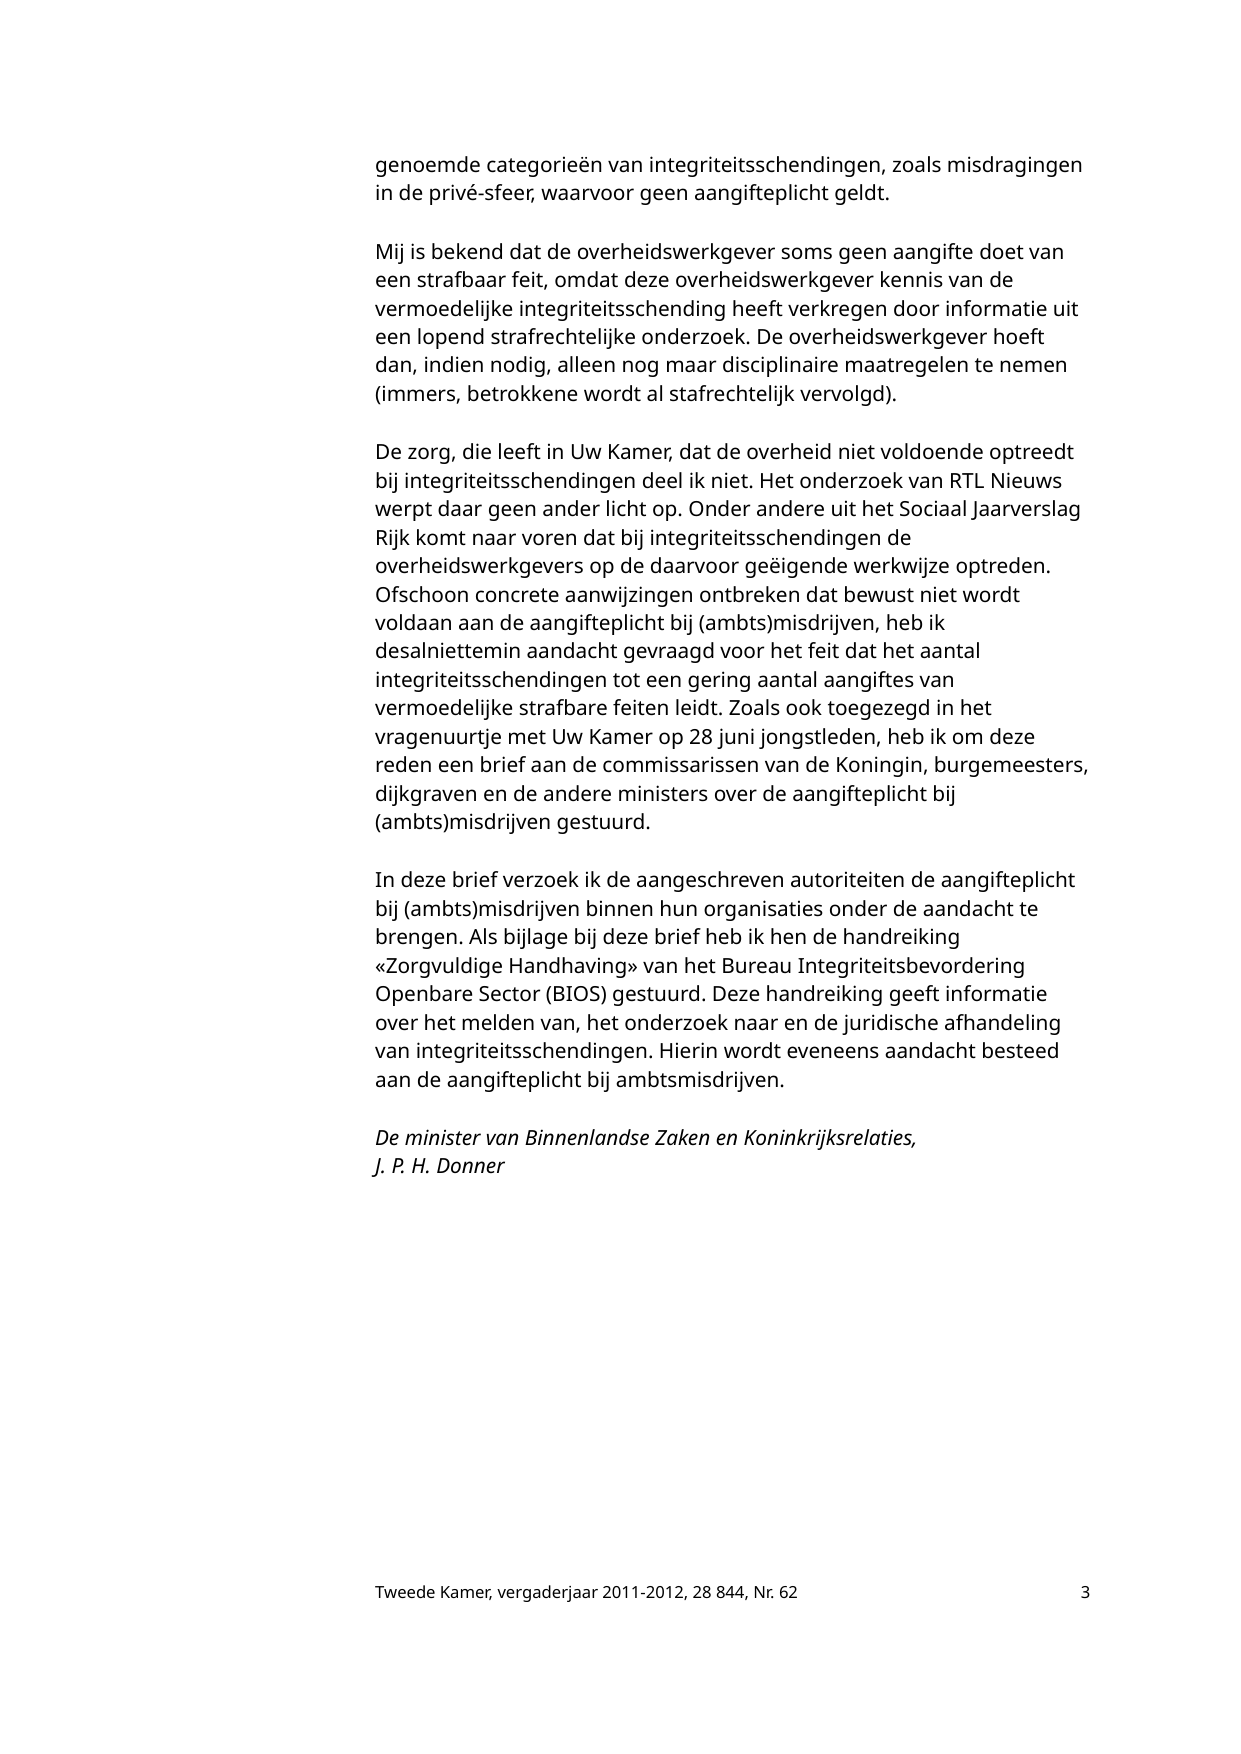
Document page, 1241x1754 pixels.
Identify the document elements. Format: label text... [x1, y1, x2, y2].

text De minister van Binnenlandse Zaken en Koninkrijksrelaties, [375, 1123, 1090, 1152]
text Mij is bekend dat de overheidswerkgever soms geen aangifte doet van een strafbaar feit, omdat deze overheidswerkgever kennis van de vermoedelijke integriteitsschending heeft verkregen door informatie uit een lopend strafrechtelijke onderzoek. De overheidswerkgever hoeft dan, indien nodig, alleen nog maar disciplinaire maatregelen te nemen (immers, betrokkene wordt al stafrechtelijk vervolgd). [375, 237, 1090, 407]
text In deze brief verzoek ik de aangeschreven autoriteiten de aangifteplicht bij (ambts)misdrijven binnen hun organisaties onder de aandacht te brengen. Als bijlage bij deze brief heb ik hen de handreiking «Zorgvuldige Handhaving» van het Bureau Integriteitsbevordering Openbare Sector (BIOS) gestuurd. Deze handreiking geeft informatie over het melden van, het onderzoek naar en de juridische afhandeling van integriteitsschendingen. Hierin wordt eveneens aandacht besteed aan de aangifteplicht bij ambtsmisdrijven. [375, 866, 1090, 1093]
text genoemde categorieën van integriteitsschendingen, zoals misdragingen in de privé-sfeer, waarvoor geen aangifteplicht geldt. [375, 150, 1090, 207]
text De zorg, die leeft in Uw Kamer, dat de overheid niet voldoende optreedt bij integriteitsschendingen deel ik niet. Het onderzoek van RTL Nieuws werpt daar geen ander licht op. Onder andere uit het Sociaal Jaarverslag Rijk komt naar voren dat bij integriteitsschendingen de overheidswerkgevers op de daarvoor geëigende werkwijze optreden. Ofschoon concrete aanwijzingen ontbreken dat bewust niet wordt voldaan aan de aangifteplicht bij (ambts)misdrijven, heb ik desalniettemin aandacht gevraagd voor het feit dat het aantal integriteitsschendingen tot een gering aantal aangiftes van vermoedelijke strafbare feiten leidt. Zoals ook toegezegd in het vragenuurtje met Uw Kamer op 28 juni jongstleden, heb ik om deze reden een brief aan de commissarissen van de Koningin, burgemeesters, dijkgraven en de andere ministers over de aangifteplicht bij (ambts)misdrijven gestuurd. [375, 437, 1090, 836]
text J. P. H. Donner [375, 1152, 1090, 1180]
